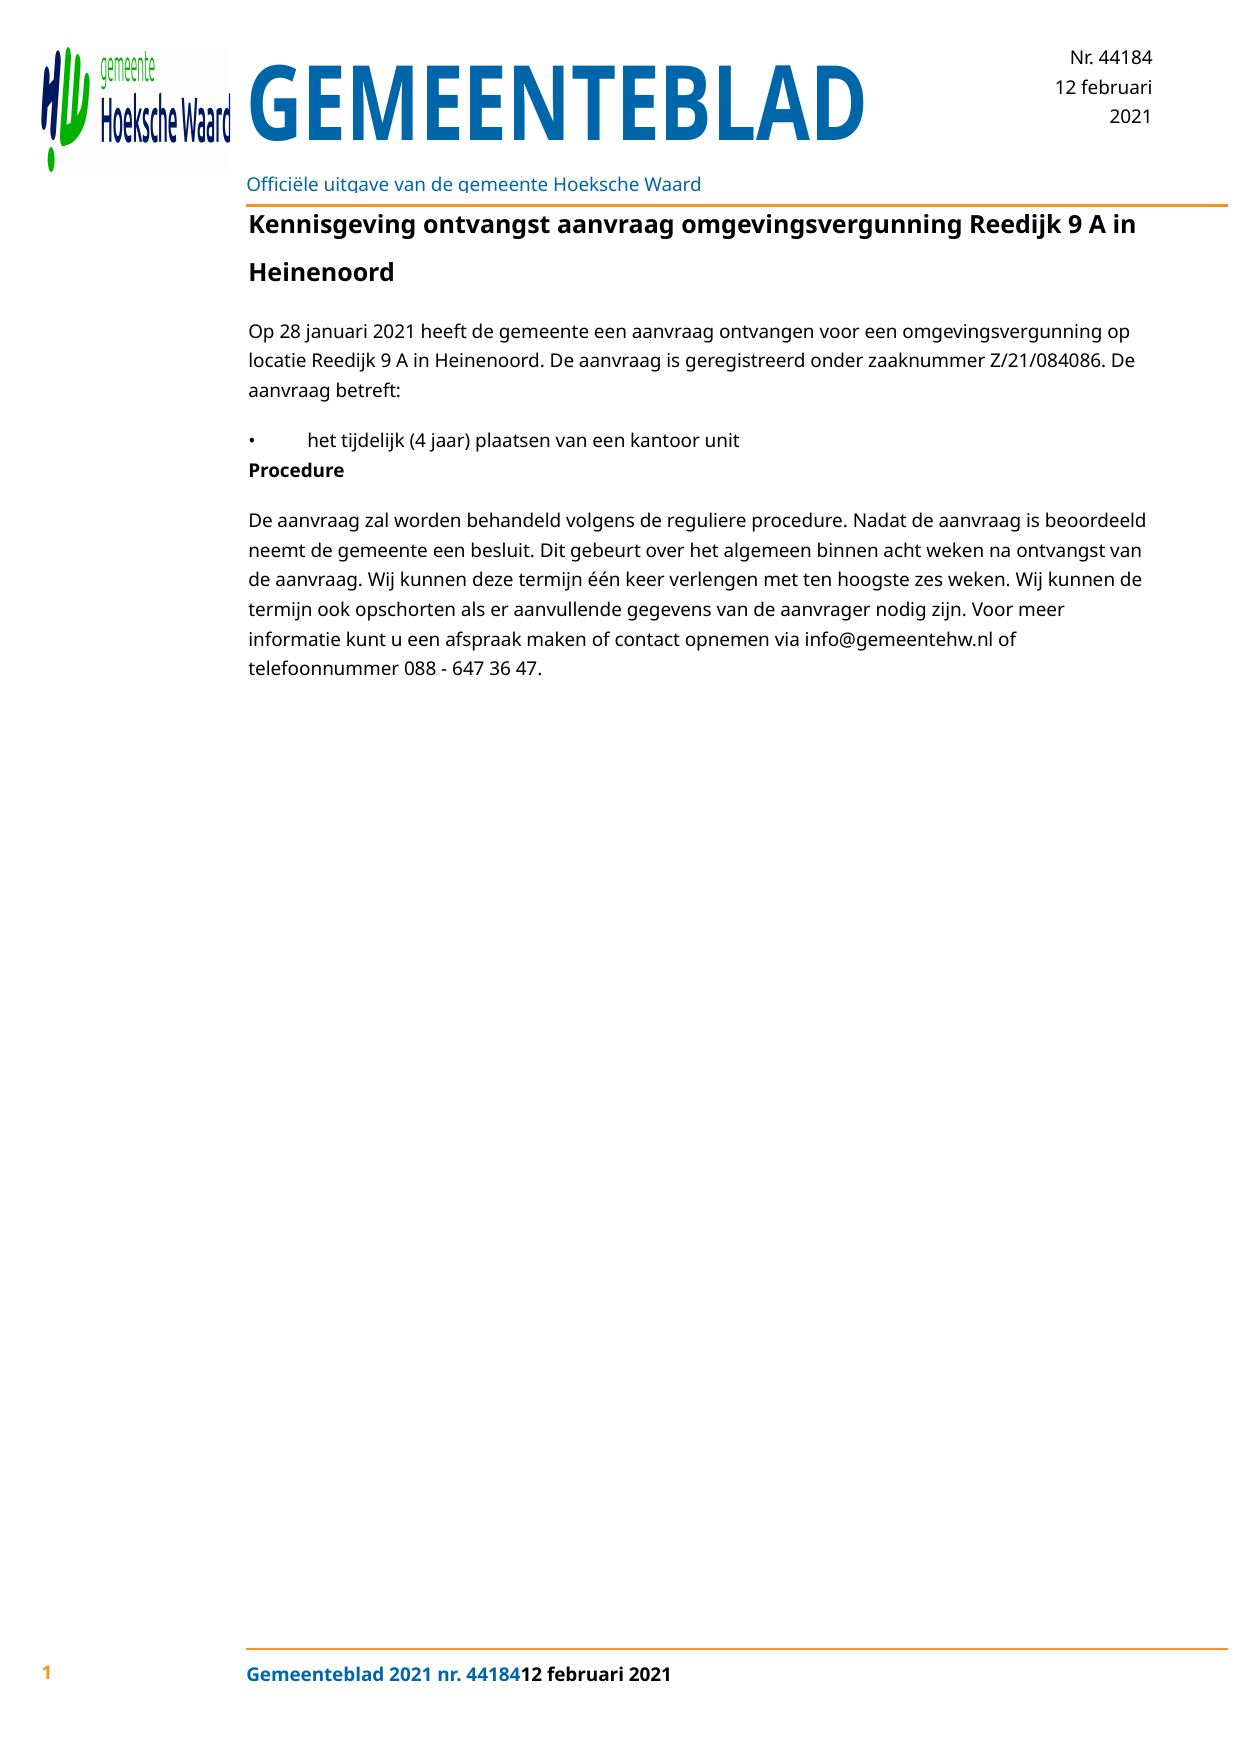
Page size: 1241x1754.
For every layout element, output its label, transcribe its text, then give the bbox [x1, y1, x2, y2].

text De aanvraag zal worden behandeld volgens de reguliere procedure. Nadat de aanvraag is beoordeeld neemt de gemeente een besluit. Dit gebeurt over het algemeen binnen acht weken na ontvangst van de aanvraag. Wij kunnen deze termijn één keer verlengen met ten hoogste zes weken. Wij kunnen de termijn ook opschorten als er aanvullende gegevens van de aanvrager nodig zijn. Voor meer informatie kunt u een afspraak maken of contact opnemen via info@gemeentehw.nl of telefoonnummer 088 - 647 36 47. [248, 507, 1152, 681]
list het tijdelijk (4 jaar) plaatsen van een kantoor unit [248, 427, 1152, 453]
text Op 28 januari 2021 heeft de gemeente een aanvraag ontvangen voor een omgevingsvergunning op locatie Reedijk 9 A in Heinenoord. De aanvraag is geregistreerd onder zaaknummer Z/21/084086. De aanvraag betreft: [248, 318, 1152, 403]
text Kennisgeving ontvangst aanvraag omgevingsvergunning Reedijk 9 A in Heinenoord [248, 207, 1152, 288]
text Procedure [248, 457, 1152, 483]
picture [41, 47, 231, 172]
